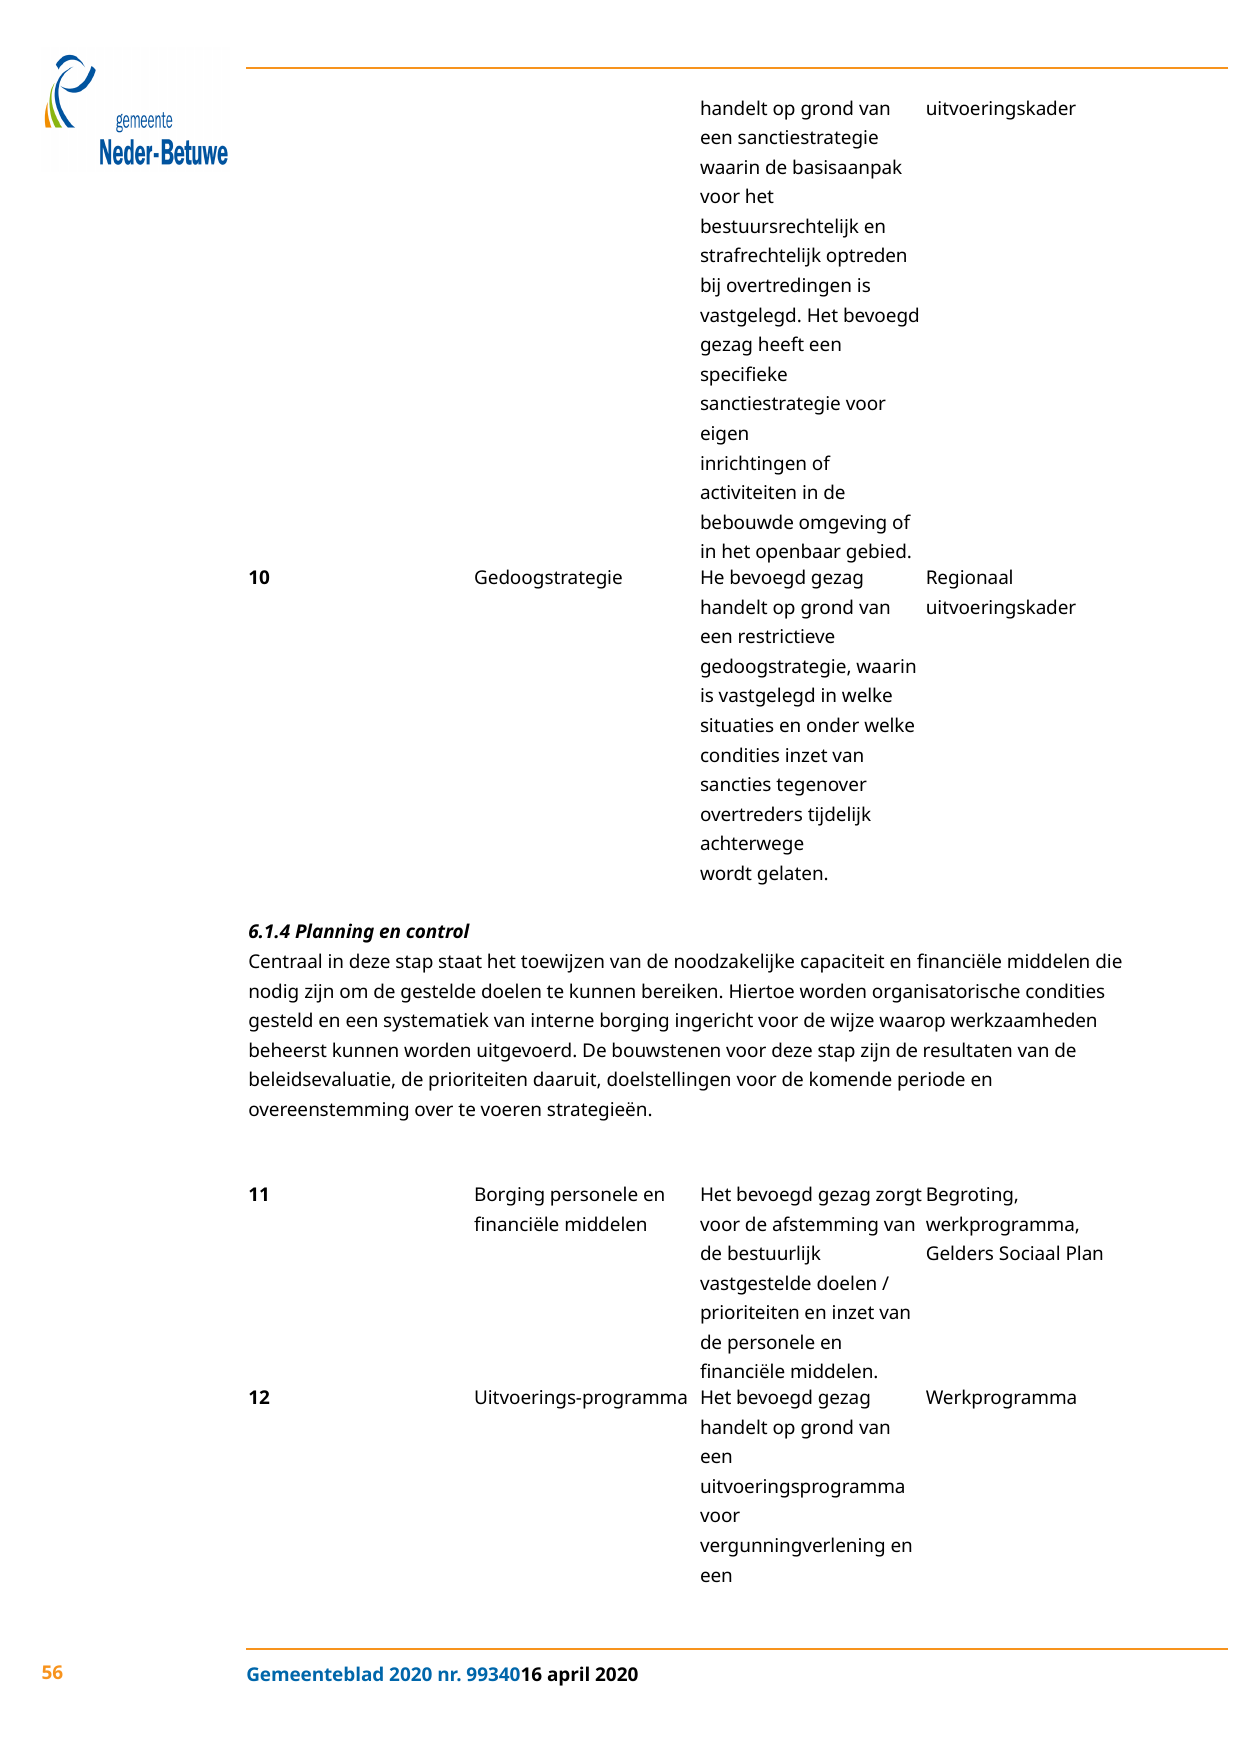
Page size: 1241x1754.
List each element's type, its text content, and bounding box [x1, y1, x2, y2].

table_cell Het bevoegd gezag handelt op grond van een uitvoeringsprogramma voor vergunningverlening en een [700, 1384, 926, 1588]
table_cell uitvoeringskader [926, 95, 1152, 564]
table_cell 10 [248, 564, 474, 886]
table_cell Regionaal uitvoeringskader [926, 564, 1152, 886]
table_cell Borging personele en financiële middelen [474, 1181, 700, 1384]
picture [41, 47, 231, 172]
table_cell Werkprogramma [926, 1384, 1152, 1588]
table_cell 11 [248, 1181, 474, 1384]
table_cell Begroting, werkprogramma, Gelders Sociaal Plan [926, 1181, 1152, 1384]
table_cell He bevoegd gezag handelt op grond van een restrictieve gedoogstrategie, waarin is vastgelegd in welke situaties en onder welke condities inzet van sancties tegenover overtreders tijdelijk achterwege wordt gelaten. [700, 564, 926, 886]
text 6.1.4 Planning en control [248, 919, 1152, 944]
table_cell Gedoogstrategie [474, 564, 700, 886]
table_cell handelt op grond van een sanctiestrategie waarin de basisaanpak voor het bestuursrechtelijk en strafrechtelijk optreden bij overtredingen is vastgelegd. Het bevoegd gezag heeft een specifieke sanctiestrategie voor eigen inrichtingen of activiteiten in de bebouwde omgeving of in het openbaar gebied. [700, 95, 926, 564]
table_cell Uitvoerings-programma [474, 1384, 700, 1588]
table_header [248, 1155, 474, 1181]
table_cell [248, 95, 474, 564]
table_header [474, 1155, 1152, 1181]
text Centraal in deze stap staat het toewijzen van de noodzakelijke capaciteit en financiële middelen die nodig zijn om de gestelde doelen te kunnen bereiken. Hiertoe worden organisatorische condities gesteld en een systematiek van interne borging ingericht voor de wijze waarop werkzaamheden beheerst kunnen worden uitgevoerd. De bouwstenen voor deze stap zijn de resultaten van de beleidsevaluatie, de prioriteiten daaruit, doelstellingen voor de komende periode en overeenstemming over te voeren strategieën. [248, 948, 1152, 1122]
table_cell 12 [248, 1384, 474, 1588]
table_cell Het bevoegd gezag zorgt voor de afstemming van de bestuurlijk vastgestelde doelen / prioriteiten en inzet van de personele en financiële middelen. [700, 1181, 926, 1384]
table_cell [474, 95, 700, 564]
